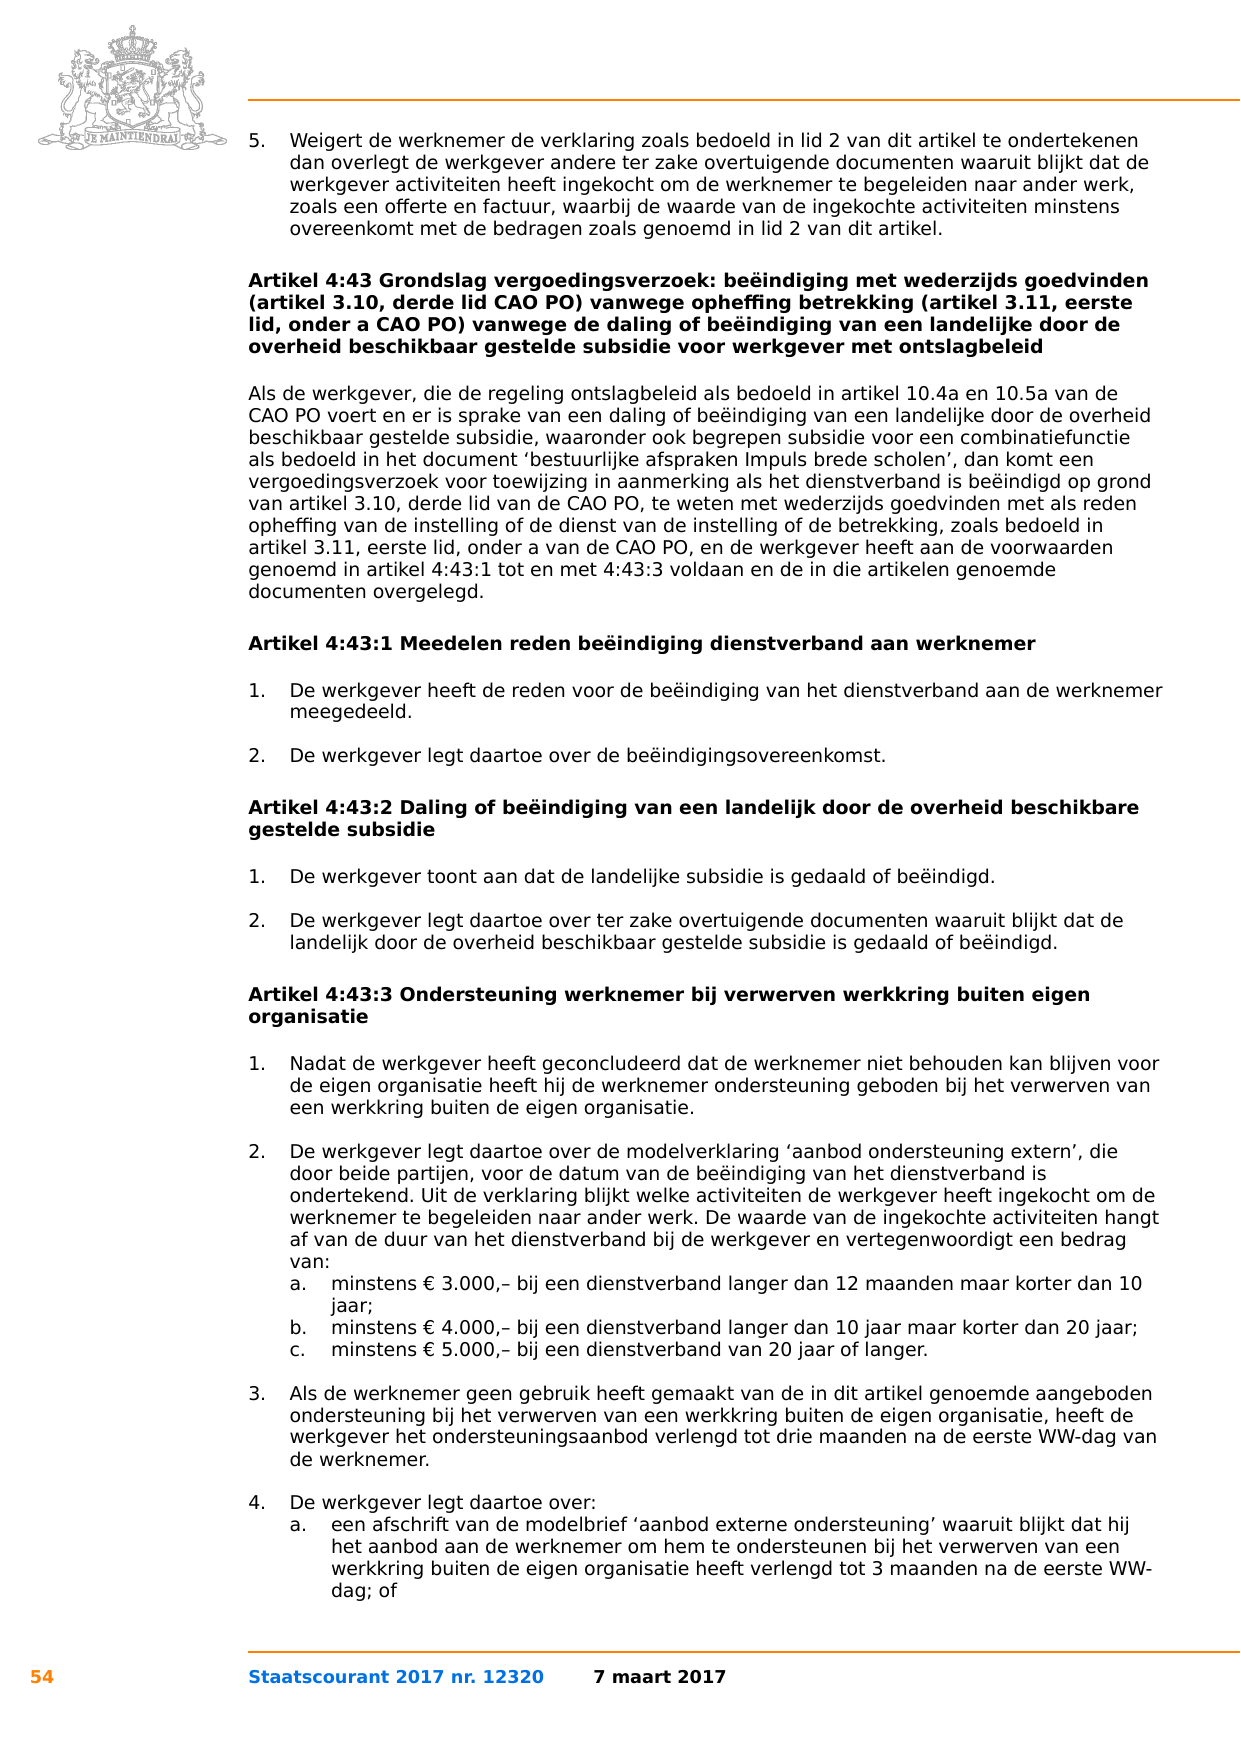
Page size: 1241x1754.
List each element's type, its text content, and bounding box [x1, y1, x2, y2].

subtitle Artikel 4:43:1 Meedelen reden beëindiging dienstverband aan werknemer [248, 632, 1163, 654]
text 2. De werkgever legt daartoe over ter zake overtuigende documenten waaruit blijkt dat de landelijk door de overheid beschikbaar gestelde subsidie is gedaald of beëindigd. [248, 910, 1163, 954]
subtitle Artikel 4:43:3 Ondersteuning werknemer bij verwerven werkkring buiten eigen organisatie [248, 984, 1163, 1028]
text a. minstens € 3.000,– bij een dienstverband langer dan 12 maanden maar korter dan 10 jaar; [289, 1273, 1163, 1317]
text 5. Weigert de werknemer de verklaring zoals bedoeld in lid 2 van dit artikel te ondertekenen dan overlegt de werkgever andere ter zake overtuigende documenten waaruit blijkt dat de werkgever activiteiten heeft ingekocht om de werknemer te begeleiden naar ander werk, zoals een offerte en factuur, waarbij de waarde van de ingekochte activiteiten minstens overeenkomt met de bedragen zoals genoemd in lid 2 van dit artikel. [248, 130, 1163, 240]
picture [38, 25, 227, 150]
text 4. De werkgever legt daartoe over: [248, 1492, 1163, 1514]
subtitle Artikel 4:43:2 Daling of beëindiging van een landelijk door de overheid beschikbare gestelde subsidie [248, 797, 1163, 841]
text 2. De werkgever legt daartoe over de beëindigingsovereenkomst. [248, 745, 1163, 767]
text Als de werkgever, die de regeling ontslagbeleid als bedoeld in artikel 10.4a en 10.5a van de CAO PO voert en er is sprake van een daling of beëindiging van een landelijke door de overheid beschikbaar gestelde subsidie, waaronder ook begrepen subsidie voor een combinatiefunctie als bedoeld in het document ‘bestuurlijke afspraken Impuls brede scholen’, dan komt een vergoedingsverzoek voor toewijzing in aanmerking als het dienstverband is beëindigd op grond van artikel 3.10, derde lid van de CAO PO, te weten met wederzijds goedvinden met als reden opheffing van de instelling of de dienst van de instelling of de betrekking, zoals bedoeld in artikel 3.11, eerste lid, onder a van de CAO PO, en de werkgever heeft aan de voorwaarden genoemd in artikel 4:43:1 tot en met 4:43:3 voldaan en de in die artikelen genoemde documenten overgelegd. [248, 383, 1163, 602]
text 1. Nadat de werkgever heeft geconcludeerd dat de werknemer niet behouden kan blijven voor de eigen organisatie heeft hij de werknemer ondersteuning geboden bij het verwerven van een werkkring buiten de eigen organisatie. [248, 1053, 1163, 1119]
text 3. Als de werknemer geen gebruik heeft gemaakt van de in dit artikel genoemde aangeboden ondersteuning bij het verwerven van een werkkring buiten de eigen organisatie, heeft de werkgever het ondersteuningsaanbod verlengd tot drie maanden na de eerste WW-dag van de werknemer. [248, 1382, 1163, 1470]
text c. minstens € 5.000,– bij een dienstverband van 20 jaar of langer. [289, 1339, 1163, 1361]
text a. een afschrift van de modelbrief ‘aanbod externe ondersteuning’ waaruit blijkt dat hij het aanbod aan de werknemer om hem te ondersteunen bij het verwerven van een werkkring buiten de eigen organisatie heeft verlengd tot 3 maanden na de eerste WW-dag; of [289, 1514, 1163, 1602]
text 2. De werkgever legt daartoe over de modelverklaring ‘aanbod ondersteuning extern’, die door beide partijen, voor de datum van de beëindiging van het dienstverband is ondertekend. Uit de verklaring blijkt welke activiteiten de werkgever heeft ingekocht om de werknemer te begeleiden naar ander werk. De waarde van de ingekochte activiteiten hangt af van de duur van het dienstverband bij de werkgever en vertegenwoordigt een bedrag van: [248, 1141, 1163, 1273]
text 1. De werkgever heeft de reden voor de beëindiging van het dienstverband aan de werknemer meegedeeld. [248, 679, 1163, 723]
text b. minstens € 4.000,– bij een dienstverband langer dan 10 jaar maar korter dan 20 jaar; [289, 1317, 1163, 1339]
text 1. De werkgever toont aan dat de landelijke subsidie is gedaald of beëindigd. [248, 866, 1163, 888]
subtitle Artikel 4:43 Grondslag vergoedingsverzoek: beëindiging met wederzijds goedvinden (artikel 3.10, derde lid CAO PO) vanwege opheffing betrekking (artikel 3.11, eerste lid, onder a CAO PO) vanwege de daling of beëindiging van een landelijke door de overheid beschikbaar gestelde subsidie voor werkgever met ontslagbeleid [248, 270, 1163, 358]
